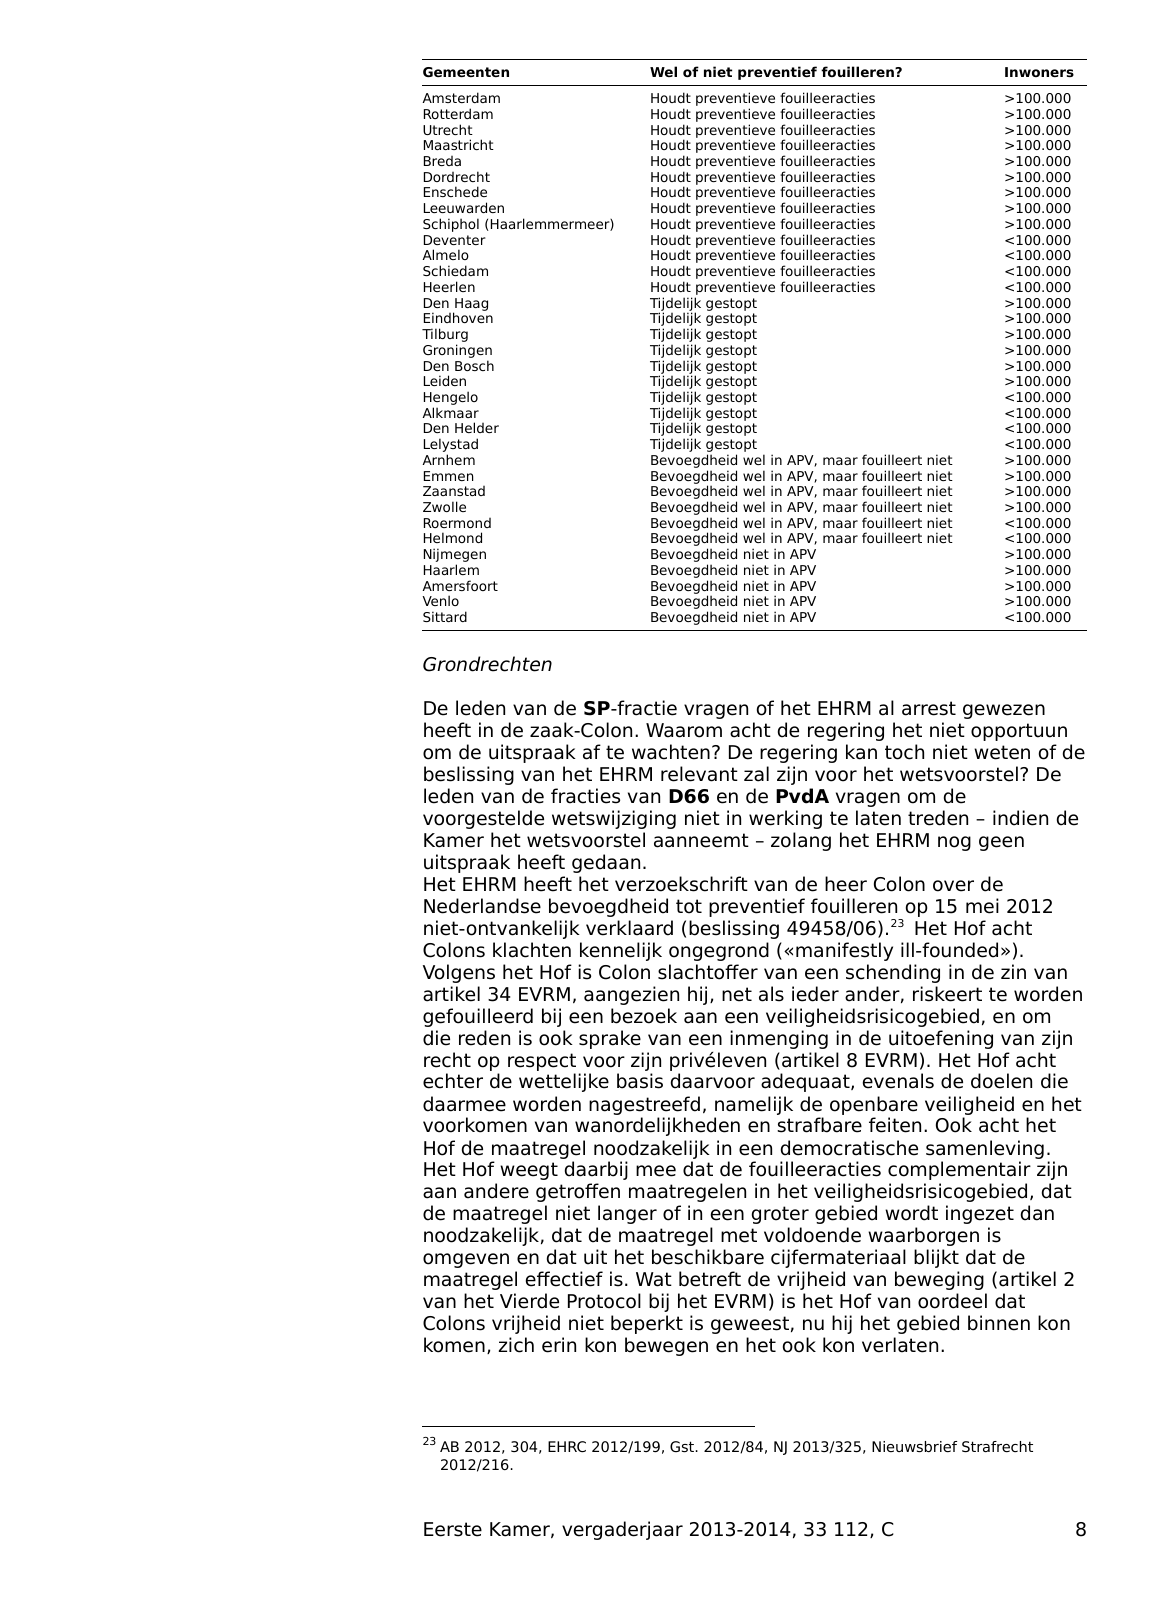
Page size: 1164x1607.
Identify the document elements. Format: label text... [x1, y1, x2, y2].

table_cell >100.000 [998, 86, 1087, 107]
table_cell Houdt preventieve fouilleeracties [644, 185, 998, 201]
table_cell Arnhem [422, 453, 644, 468]
table_cell Tijdelijk gestopt [644, 327, 998, 343]
table_cell >100.000 [998, 563, 1087, 578]
table_cell Bevoegdheid niet in APV [644, 563, 998, 578]
table_cell Lelystad [422, 437, 644, 453]
table_cell Houdt preventieve fouilleeracties [644, 170, 998, 185]
table_cell Bevoegdheid wel in APV, maar fouilleert niet [644, 531, 998, 547]
table_cell Houdt preventieve fouilleeracties [644, 123, 998, 138]
table_cell Houdt preventieve fouilleeracties [644, 154, 998, 169]
table_cell <100.000 [998, 248, 1087, 264]
table_cell Tijdelijk gestopt [644, 358, 998, 374]
table_cell Maastricht [422, 138, 644, 154]
table_cell Bevoegdheid wel in APV, maar fouilleert niet [644, 469, 998, 484]
table_cell <100.000 [998, 264, 1087, 280]
table_cell >100.000 [998, 484, 1087, 500]
table_cell Breda [422, 154, 644, 169]
table_cell Bevoegdheid wel in APV, maar fouilleert niet [644, 500, 998, 516]
table_cell Emmen [422, 469, 644, 484]
table_cell >100.000 [998, 469, 1087, 484]
text Het EHRM heeft het verzoekschrift van de heer Colon over de Nederlandse bevoegdheid tot preventief fouilleren op 15 mei 2012 niet-ontvankelijk verklaard (beslissing 49458/06). Het Hof acht Colons klachten kennelijk ongegrond («manifestly ill-founded»). Volgens het Hof is Colon slachtoffer van een schending in de zin van artikel 34 EVRM, aangezien hij, net als ieder ander, riskeert te worden gefouilleerd bij een bezoek aan een veiligheidsrisicogebied, en om die reden is ook sprake van een inmenging in de uitoefening van zijn recht op respect voor zijn privéleven (artikel 8 EVRM). Het Hof acht echter de wettelijke basis daarvoor adequaat, evenals de doelen die daarmee worden nagestreefd, namelijk de openbare veiligheid en het voorkomen van wanordelijkheden en strafbare feiten. Ook acht het Hof de maatregel noodzakelijk in een democratische samenleving. Het Hof weegt daarbij mee dat de fouilleeracties complementair zijn aan andere getroffen maatregelen in het veiligheidsrisicogebied, dat de maatregel niet langer of in een groter gebied wordt ingezet dan noodzakelijk, dat de maatregel met voldoende waarborgen is omgeven en dat uit het beschikbare cijfermateriaal blijkt dat de maatregel effectief is. Wat betreft de vrijheid van beweging (artikel 2 van het Vierde Protocol bij het EVRM) is het Hof van oordeel dat Colons vrijheid niet beperkt is geweest, nu hij het gebied binnen kon komen, zich erin kon bewegen en het ook kon verlaten. [422, 874, 1087, 1357]
table_cell Leiden [422, 374, 644, 390]
table_cell Haarlem [422, 563, 644, 578]
table_cell <100.000 [998, 406, 1087, 421]
table_cell Alkmaar [422, 406, 644, 421]
table_cell >100.000 [998, 343, 1087, 358]
table_cell Houdt preventieve fouilleeracties [644, 217, 998, 232]
table_cell >100.000 [998, 185, 1087, 201]
table_cell >100.000 [998, 138, 1087, 154]
table_cell Bevoegdheid wel in APV, maar fouilleert niet [644, 453, 998, 468]
table_cell Eindhoven [422, 311, 644, 327]
table_cell Groningen [422, 343, 644, 358]
table_cell Tijdelijk gestopt [644, 437, 998, 453]
table_cell Schiedam [422, 264, 644, 280]
table_cell Deventer [422, 233, 644, 248]
table_cell >100.000 [998, 453, 1087, 468]
text AB 2012, 304, EHRC 2012/199, Gst. 2012/84, NJ 2013/325, Nieuwsbrief Strafrecht 2012/216. [422, 1435, 1087, 1474]
table_cell <100.000 [998, 437, 1087, 453]
table_cell Tijdelijk gestopt [644, 311, 998, 327]
table_cell >100.000 [998, 311, 1087, 327]
table_cell Almelo [422, 248, 644, 264]
table_cell Helmond [422, 531, 644, 547]
table_cell >100.000 [998, 201, 1087, 217]
table_cell Houdt preventieve fouilleeracties [644, 248, 998, 264]
table_cell Amersfoort [422, 579, 644, 594]
table_cell Enschede [422, 185, 644, 201]
table_cell Nijmegen [422, 547, 644, 563]
table_cell >100.000 [998, 547, 1087, 563]
table_cell Zwolle [422, 500, 644, 516]
table_cell Utrecht [422, 123, 644, 138]
table_cell Houdt preventieve fouilleeracties [644, 86, 998, 107]
table_cell <100.000 [998, 516, 1087, 531]
table_cell Bevoegdheid niet in APV [644, 610, 998, 630]
table_cell >100.000 [998, 295, 1087, 311]
table_cell Tijdelijk gestopt [644, 406, 998, 421]
table_cell >100.000 [998, 107, 1087, 122]
table_cell <100.000 [998, 531, 1087, 547]
text De leden van de SP-fractie vragen of het EHRM al arrest gewezen heeft in de zaak-Colon. Waarom acht de regering het niet opportuun om de uitspraak af te wachten? De regering kan toch niet weten of de beslissing van het EHRM relevant zal zijn voor het wetsvoorstel? De leden van de fracties van D66 en de PvdA vragen om de voorgestelde wetswijziging niet in werking te laten treden – indien de Kamer het wetsvoorstel aanneemt – zolang het EHRM nog geen uitspraak heeft gedaan. [422, 698, 1087, 874]
table_cell Houdt preventieve fouilleeracties [644, 138, 998, 154]
table_cell Heerlen [422, 280, 644, 295]
table_cell >100.000 [998, 154, 1087, 169]
table_cell Houdt preventieve fouilleeracties [644, 201, 998, 217]
table_cell Venlo [422, 594, 644, 610]
subtitle Grondrechten [422, 654, 1087, 676]
table_cell >100.000 [998, 327, 1087, 343]
table_cell <100.000 [998, 233, 1087, 248]
table_cell Dordrecht [422, 170, 644, 185]
table_cell Rotterdam [422, 107, 644, 122]
table_cell Tijdelijk gestopt [644, 390, 998, 406]
table_cell Bevoegdheid niet in APV [644, 579, 998, 594]
table_header Wel of niet preventief fouilleren? [644, 60, 998, 85]
table_cell >100.000 [998, 579, 1087, 594]
table_cell Sittard [422, 610, 644, 630]
table_cell Den Haag [422, 295, 644, 311]
table_cell Houdt preventieve fouilleeracties [644, 107, 998, 122]
table_cell >100.000 [998, 170, 1087, 185]
table_cell >100.000 [998, 358, 1087, 374]
table_cell <100.000 [998, 280, 1087, 295]
table_cell Tijdelijk gestopt [644, 343, 998, 358]
table_cell Houdt preventieve fouilleeracties [644, 233, 998, 248]
table_cell Bevoegdheid wel in APV, maar fouilleert niet [644, 484, 998, 500]
table_cell Den Helder [422, 421, 644, 437]
table_cell Tilburg [422, 327, 644, 343]
table_cell Schiphol (Haarlemmermeer) [422, 217, 644, 232]
table_cell Amsterdam [422, 86, 644, 107]
table_cell >100.000 [998, 500, 1087, 516]
table_cell >100.000 [998, 374, 1087, 390]
table_cell Roermond [422, 516, 644, 531]
table_cell Bevoegdheid niet in APV [644, 547, 998, 563]
table_cell <100.000 [998, 610, 1087, 630]
table_cell <100.000 [998, 421, 1087, 437]
table_header Gemeenten [422, 60, 644, 85]
table_cell Leeuwarden [422, 201, 644, 217]
table_cell Houdt preventieve fouilleeracties [644, 264, 998, 280]
table_cell Hengelo [422, 390, 644, 406]
table_cell Bevoegdheid wel in APV, maar fouilleert niet [644, 516, 998, 531]
table_header Inwoners [998, 60, 1087, 85]
table_cell Zaanstad [422, 484, 644, 500]
table_cell >100.000 [998, 217, 1087, 232]
table_cell Den Bosch [422, 358, 644, 374]
table_cell >100.000 [998, 594, 1087, 610]
table_cell Tijdelijk gestopt [644, 421, 998, 437]
table_cell <100.000 [998, 390, 1087, 406]
table_cell Bevoegdheid niet in APV [644, 594, 998, 610]
table_cell Tijdelijk gestopt [644, 374, 998, 390]
table_cell Tijdelijk gestopt [644, 295, 998, 311]
table_cell >100.000 [998, 123, 1087, 138]
table_cell Houdt preventieve fouilleeracties [644, 280, 998, 295]
